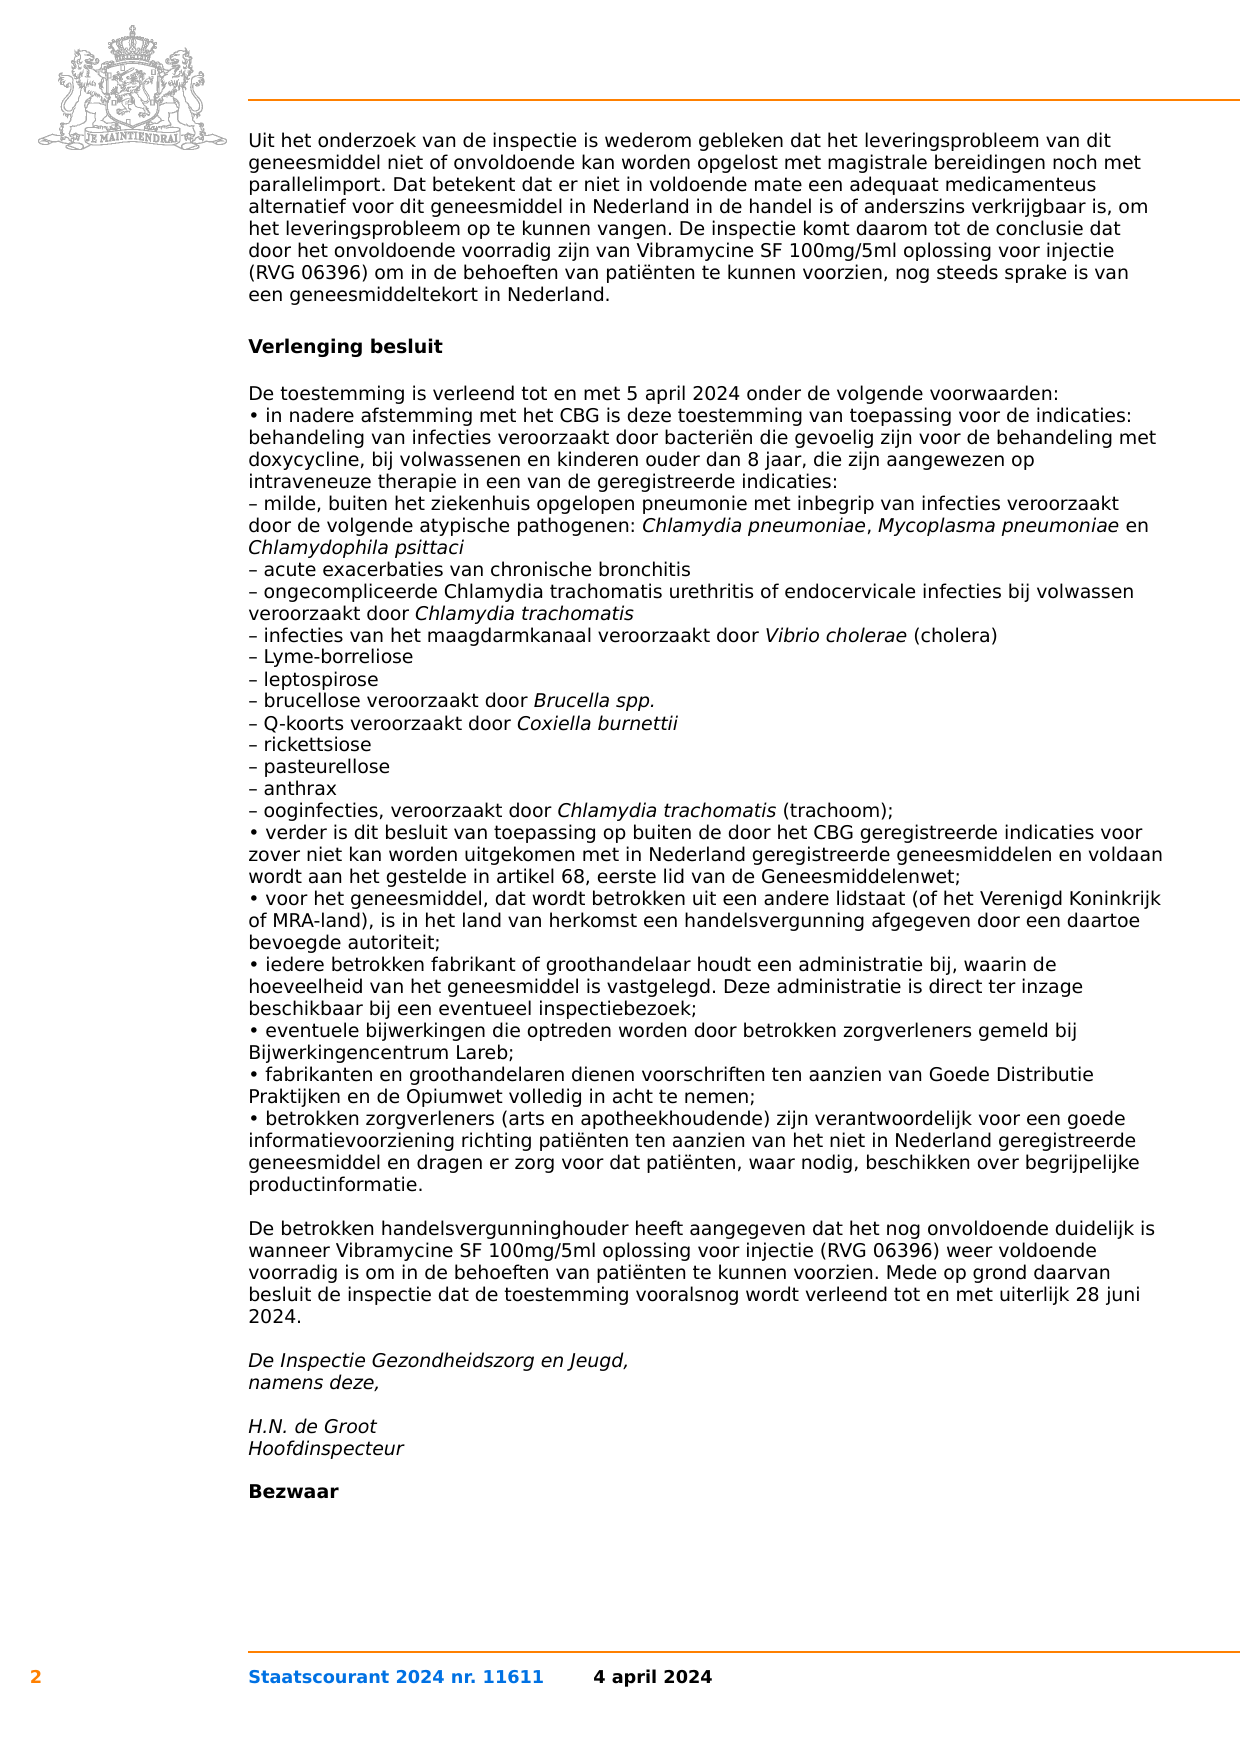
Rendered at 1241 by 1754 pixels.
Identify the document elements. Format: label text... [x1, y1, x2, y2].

text – leptospirose [248, 668, 1163, 690]
text De toestemming is verleend tot en met 5 april 2024 onder de volgende voorwaarden: [248, 383, 1163, 405]
text – brucellose veroorzaakt door Brucella spp. [248, 690, 1163, 712]
text De Inspectie Gezondheidszorg en Jeugd, namens deze, H.N. de Groot Hoofdinspecteur [248, 1349, 1163, 1459]
text – rickettsiose [248, 734, 1163, 756]
text • in nadere afstemming met het CBG is deze toestemming van toepassing voor de indicaties: behandeling van infecties veroorzaakt door bacteriën die gevoelig zijn voor de behandeling met doxycycline, bij volwassenen en kinderen ouder dan 8 jaar, die zijn aangewezen op intraveneuze therapie in een van de geregistreerde indicaties: [248, 405, 1163, 493]
text – ongecompliceerde Chlamydia trachomatis urethritis of endocervicale infecties bij volwassen veroorzaakt door Chlamydia trachomatis [248, 581, 1163, 624]
text – infecties van het maagdarmkanaal veroorzaakt door Vibrio cholerae (cholera) [248, 624, 1163, 646]
picture [38, 25, 227, 150]
text • iedere betrokken fabrikant of groothandelaar houdt een administratie bij, waarin de hoeveelheid van het geneesmiddel is vastgelegd. Deze administratie is direct ter inzage beschikbaar bij een eventueel inspectiebezoek; [248, 954, 1163, 1020]
text Bezwaar [248, 1481, 1163, 1503]
text • eventuele bijwerkingen die optreden worden door betrokken zorgverleners gemeld bij Bijwerkingencentrum Lareb; [248, 1020, 1163, 1064]
text – Q-koorts veroorzaakt door Coxiella burnettii [248, 712, 1163, 734]
text Uit het onderzoek van de inspectie is wederom gebleken dat het leveringsprobleem van dit geneesmiddel niet of onvoldoende kan worden opgelost met magistrale bereidingen noch met parallelimport. Dat betekent dat er niet in voldoende mate een adequaat medicamenteus alternatief voor dit geneesmiddel in Nederland in de handel is of anderszins verkrijgbaar is, om het leveringsprobleem op te kunnen vangen. De inspectie komt daarom tot de conclusie dat door het onvoldoende voorradig zijn van Vibramycine SF 100mg/5ml oplossing voor injectie (RVG 06396) om in de behoeften van patiënten te kunnen voorzien, nog steeds sprake is van een geneesmiddeltekort in Nederland. [248, 130, 1163, 306]
text De betrokken handelsvergunninghouder heeft aangegeven dat het nog onvoldoende duidelijk is wanneer Vibramycine SF 100mg/5ml oplossing voor injectie (RVG 06396) weer voldoende voorradig is om in de behoeften van patiënten te kunnen voorzien. Mede op grond daarvan besluit de inspectie dat de toestemming vooralsnog wordt verleend tot en met uiterlijk 28 juni 2024. [248, 1218, 1163, 1328]
text – Lyme-borreliose [248, 646, 1163, 668]
text • verder is dit besluit van toepassing op buiten de door het CBG geregistreerde indicaties voor zover niet kan worden uitgekomen met in Nederland geregistreerde geneesmiddelen en voldaan wordt aan het gestelde in artikel 68, eerste lid van de Geneesmiddelenwet; [248, 822, 1163, 888]
text – anthrax [248, 778, 1163, 800]
text • betrokken zorgverleners (arts en apotheekhoudende) zijn verantwoordelijk voor een goede informatievoorziening richting patiënten ten aanzien van het niet in Nederland geregistreerde geneesmiddel en dragen er zorg voor dat patiënten, waar nodig, beschikken over begrijpelijke productinformatie. [248, 1108, 1163, 1196]
text – pasteurellose [248, 756, 1163, 778]
text – milde, buiten het ziekenhuis opgelopen pneumonie met inbegrip van infecties veroorzaakt door de volgende atypische pathogenen: Chlamydia pneumoniae, Mycoplasma pneumoniae en Chlamydophila psittaci [248, 493, 1163, 558]
text • fabrikanten en groothandelaren dienen voorschriften ten aanzien van Goede Distributie Praktijken en de Opiumwet volledig in acht te nemen; [248, 1064, 1163, 1108]
text • voor het geneesmiddel, dat wordt betrokken uit een andere lidstaat (of het Verenigd Koninkrijk of MRA-land), is in het land van herkomst een handelsvergunning afgegeven door een daartoe bevoegde autoriteit; [248, 888, 1163, 954]
text – acute exacerbaties van chronische bronchitis [248, 558, 1163, 581]
subtitle Verlenging besluit [248, 336, 1163, 358]
text – ooginfecties, veroorzaakt door Chlamydia trachomatis (trachoom); [248, 800, 1163, 822]
